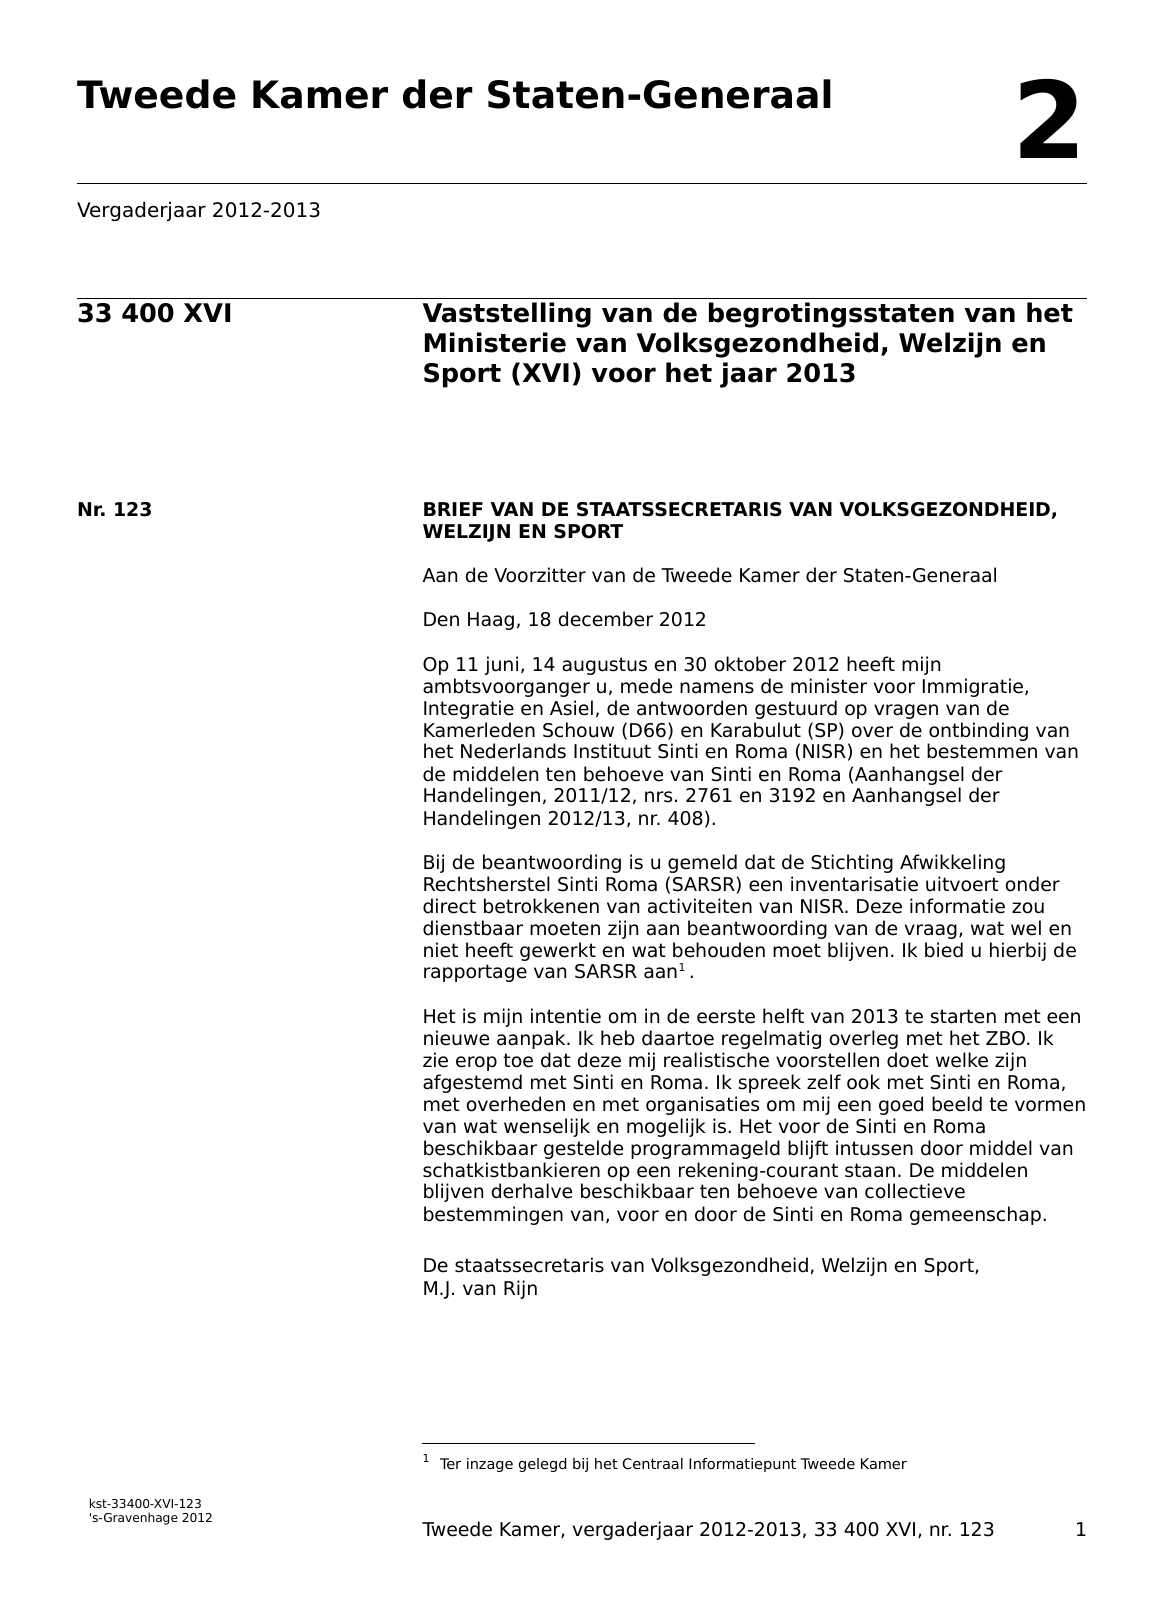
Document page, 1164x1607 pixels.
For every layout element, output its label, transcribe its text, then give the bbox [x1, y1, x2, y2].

table_header 2 [886, 59, 1087, 183]
text Den Haag, 18 december 2012 [422, 609, 1087, 631]
text Het is mijn intentie om in de eerste helft van 2013 te starten met een nieuwe aanpak. Ik heb daartoe regelmatig overleg met het ZBO. Ik zie erop toe dat deze mij realistische voorstellen doet welke zijn afgestemd met Sinti en Roma. Ik spreek zelf ook met Sinti en Roma, met overheden en met organisaties om mij een goed beeld te vormen van wat wenselijk en mogelijk is. Het voor de Sinti en Roma beschikbaar gestelde programmageld blijft intussen door middel van schatkistbankieren op een rekening-courant staan. De middelen blijven derhalve beschikbaar ten behoeve van collectieve bestemmingen van, voor en door de Sinti en Roma gemeenschap. [422, 1006, 1087, 1225]
text Ter inzage gelegd bij het Centraal Informatiepunt Tweede Kamer [422, 1452, 1087, 1474]
subtitle Nr. 123 BRIEF VAN DE STAATSSECRETARIS VAN VOLKSGEZONDHEID, WELZIJN EN SPORT [77, 499, 1087, 543]
table_cell Vergaderjaar 2012-2013 [77, 184, 1087, 298]
text 's-Gravenhage 2012 [88, 1511, 323, 1525]
table_header Tweede Kamer der Staten-Generaal [77, 59, 886, 183]
text De staatssecretaris van Volksgezondheid, Welzijn en Sport, M.J. van Rijn [422, 1255, 1087, 1299]
text Bij de beantwoording is u gemeld dat de Stichting Afwikkeling Rechtsherstel Sinti Roma (SARSR) een inventarisatie uitvoert onder direct betrokkenen van activiteiten van NISR. Deze informatie zou dienstbaar moeten zijn aan beantwoording van de vraag, wat wel en niet heeft gewerkt en wat behouden moet blijven. Ik bied u hierbij de rapportage van SARSR aan. [422, 852, 1087, 983]
text kst-33400-XVI-123 [88, 1497, 323, 1511]
text Aan de Voorzitter van de Tweede Kamer der Staten-Generaal [422, 565, 1087, 587]
text Op 11 juni, 14 augustus en 30 oktober 2012 heeft mijn ambtsvoorganger u, mede namens de minister voor Immigratie, Integratie en Asiel, de antwoorden gestuurd op vragen van de Kamerleden Schouw (D66) en Karabulut (SP) over de ontbinding van het Nederlands Instituut Sinti en Roma (NISR) en het bestemmen van de middelen ten behoeve van Sinti en Roma (Aanhangsel der Handelingen, 2011/12, nrs. 2761 en 3192 en Aanhangsel der Handelingen 2012/13, nr. 408). [422, 653, 1087, 829]
subtitle 33 400 XVI Vaststelling van de begrotingsstaten van het Ministerie van Volksgezondheid, Welzijn en Sport (XVI) voor het jaar 2013 [77, 299, 1087, 388]
